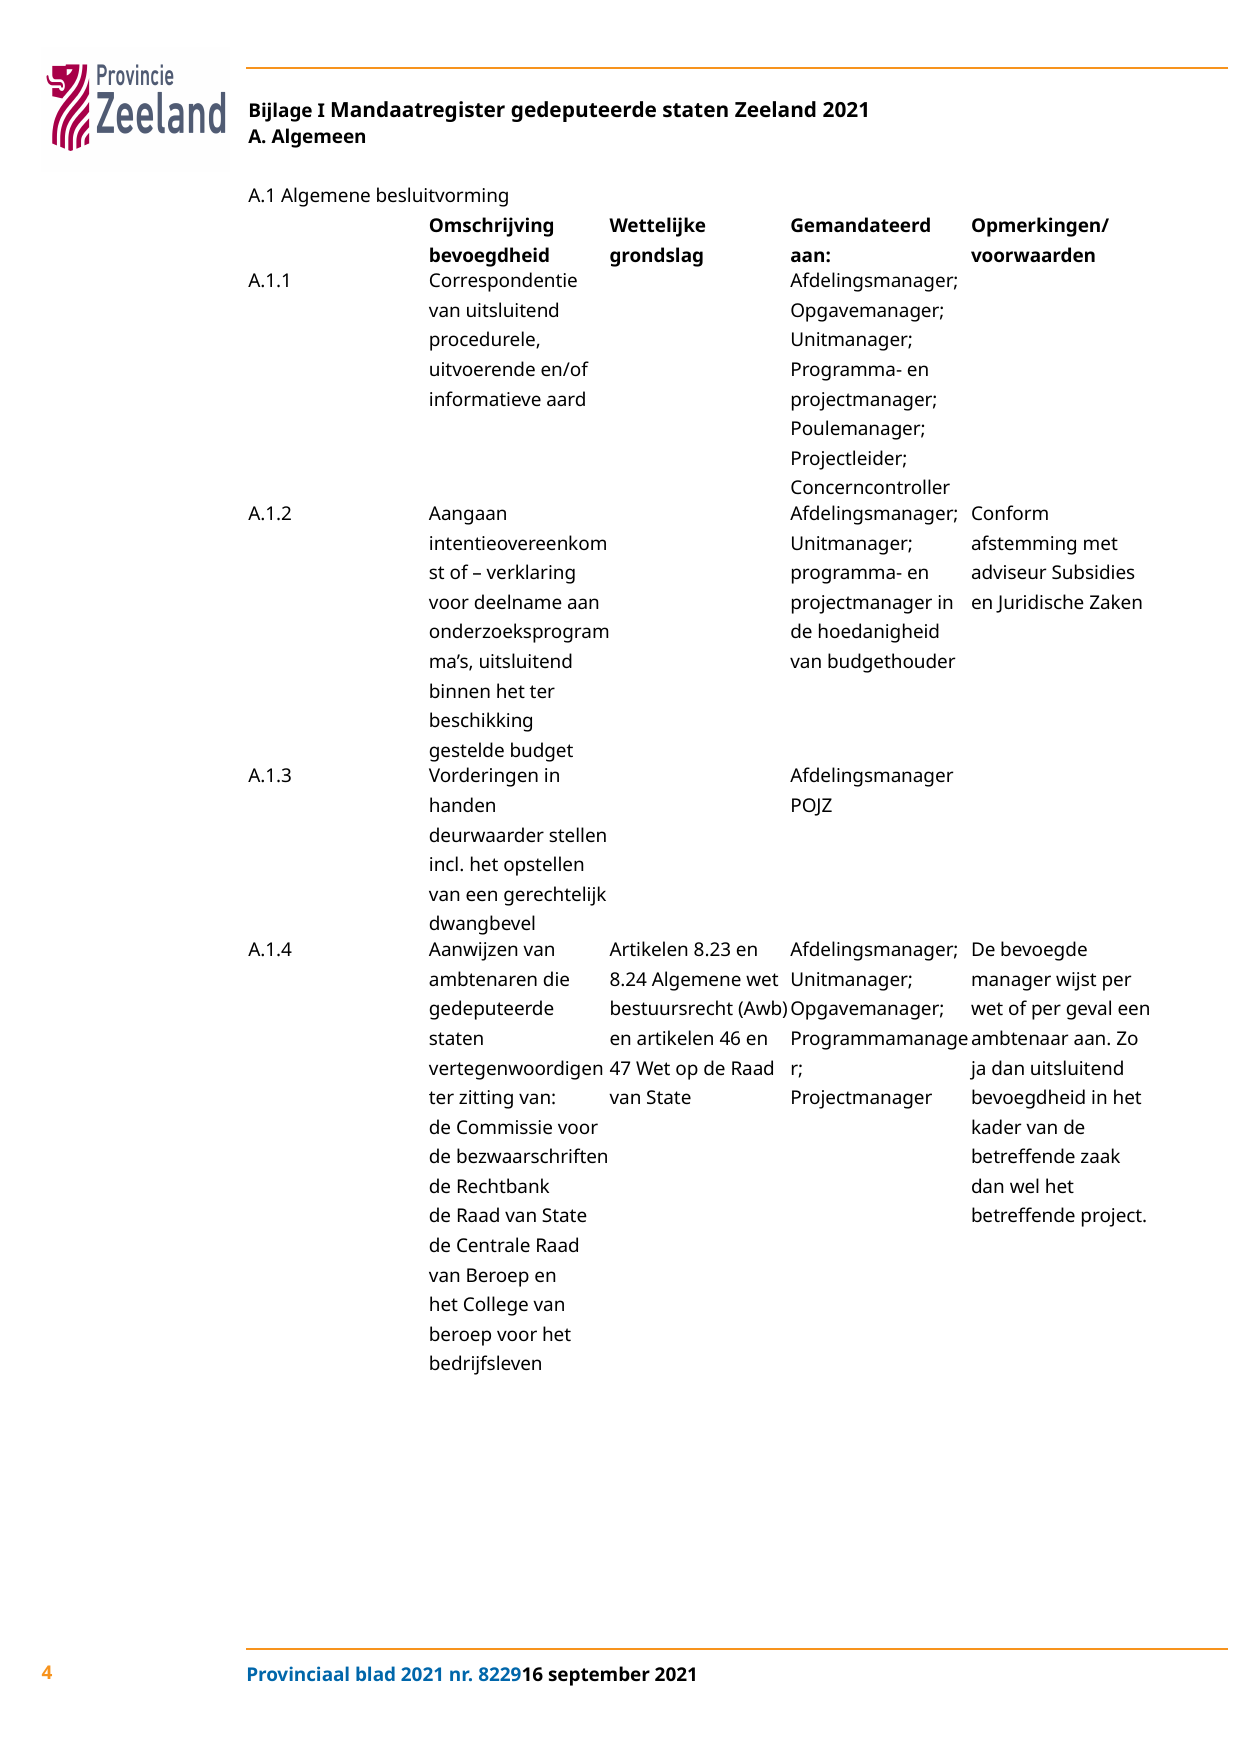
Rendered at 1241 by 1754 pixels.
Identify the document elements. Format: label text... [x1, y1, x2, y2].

table_cell Correspondentie van uitsluitend procedurele, uitvoerende en/of informatieve aard [429, 268, 609, 500]
table_cell Afdelingsmanager POJZ [790, 763, 971, 936]
table_cell ­ [971, 268, 1152, 500]
table_cell De bevoegde manager wijst per wet of per geval een ambtenaar aan. Zo ja dan uitsluitend bevoegdheid in het kader van de betreffende zaak dan wel het betreffende project. [971, 936, 1152, 1376]
table_header Opmerkingen/voorwaarden [971, 212, 1152, 267]
table_cell Aangaan intentieovereenkomst of – verklaring voor deelname aan onderzoeksprogramma’s, uitsluitend binnen het ter beschikking gestelde budget [429, 500, 609, 763]
text A.1 Algemene besluitvorming [248, 182, 1152, 208]
table_header Gemandateerd aan: [790, 212, 971, 267]
table_cell A.1.1 [248, 268, 429, 500]
table_cell ­ [971, 763, 1152, 936]
table_cell Aanwijzen van ambtenaren die gedeputeerde staten vertegenwoordigen ter zitting van: de Commissie voor de bezwaarschriften de Rechtbank de Raad van State de Centrale Raad van Beroep en het College van beroep voor het bedrijfsleven [429, 936, 609, 1376]
table_cell Vorderingen in handen deurwaarder stellen incl. het opstellen van een gerechtelijk dwangbevel [429, 763, 609, 936]
table_header Wettelijke grondslag [609, 212, 790, 267]
table_cell ­ [609, 763, 790, 936]
text Bijlage I Mandaatregister gedeputeerde staten Zeeland 2021 [248, 95, 1152, 123]
table_cell Conform afstemming met adviseur Subsidies en Juridische Zaken [971, 500, 1152, 763]
table_cell A.1.2 [248, 500, 429, 763]
table_cell A.1.3 [248, 763, 429, 936]
table_header Omschrijving bevoegdheid [429, 212, 609, 267]
table_cell ­ [609, 500, 790, 763]
table_cell ­ [609, 268, 790, 500]
table_cell Afdelingsmanager; Opgavemanager; Unitmanager; Programma- en projectmanager; Poulemanager; Projectleider; Concerncontroller [790, 268, 971, 500]
picture [41, 47, 231, 172]
table_header ­ [248, 212, 429, 267]
text A. Algemeen [248, 123, 1152, 149]
table_cell A.1.4 [248, 936, 429, 1376]
table_cell Afdelingsmanager; Unitmanager; Opgavemanager; Programmamanager; Projectmanager [790, 936, 971, 1376]
table_cell Artikelen 8.23 en 8.24 Algemene wet bestuursrecht (Awb) en artikelen 46 en 47 Wet op de Raad van State [609, 936, 790, 1376]
table_cell Afdelingsmanager; Unitmanager; programma- en projectmanager in de hoedanigheid van budgethouder [790, 500, 971, 763]
